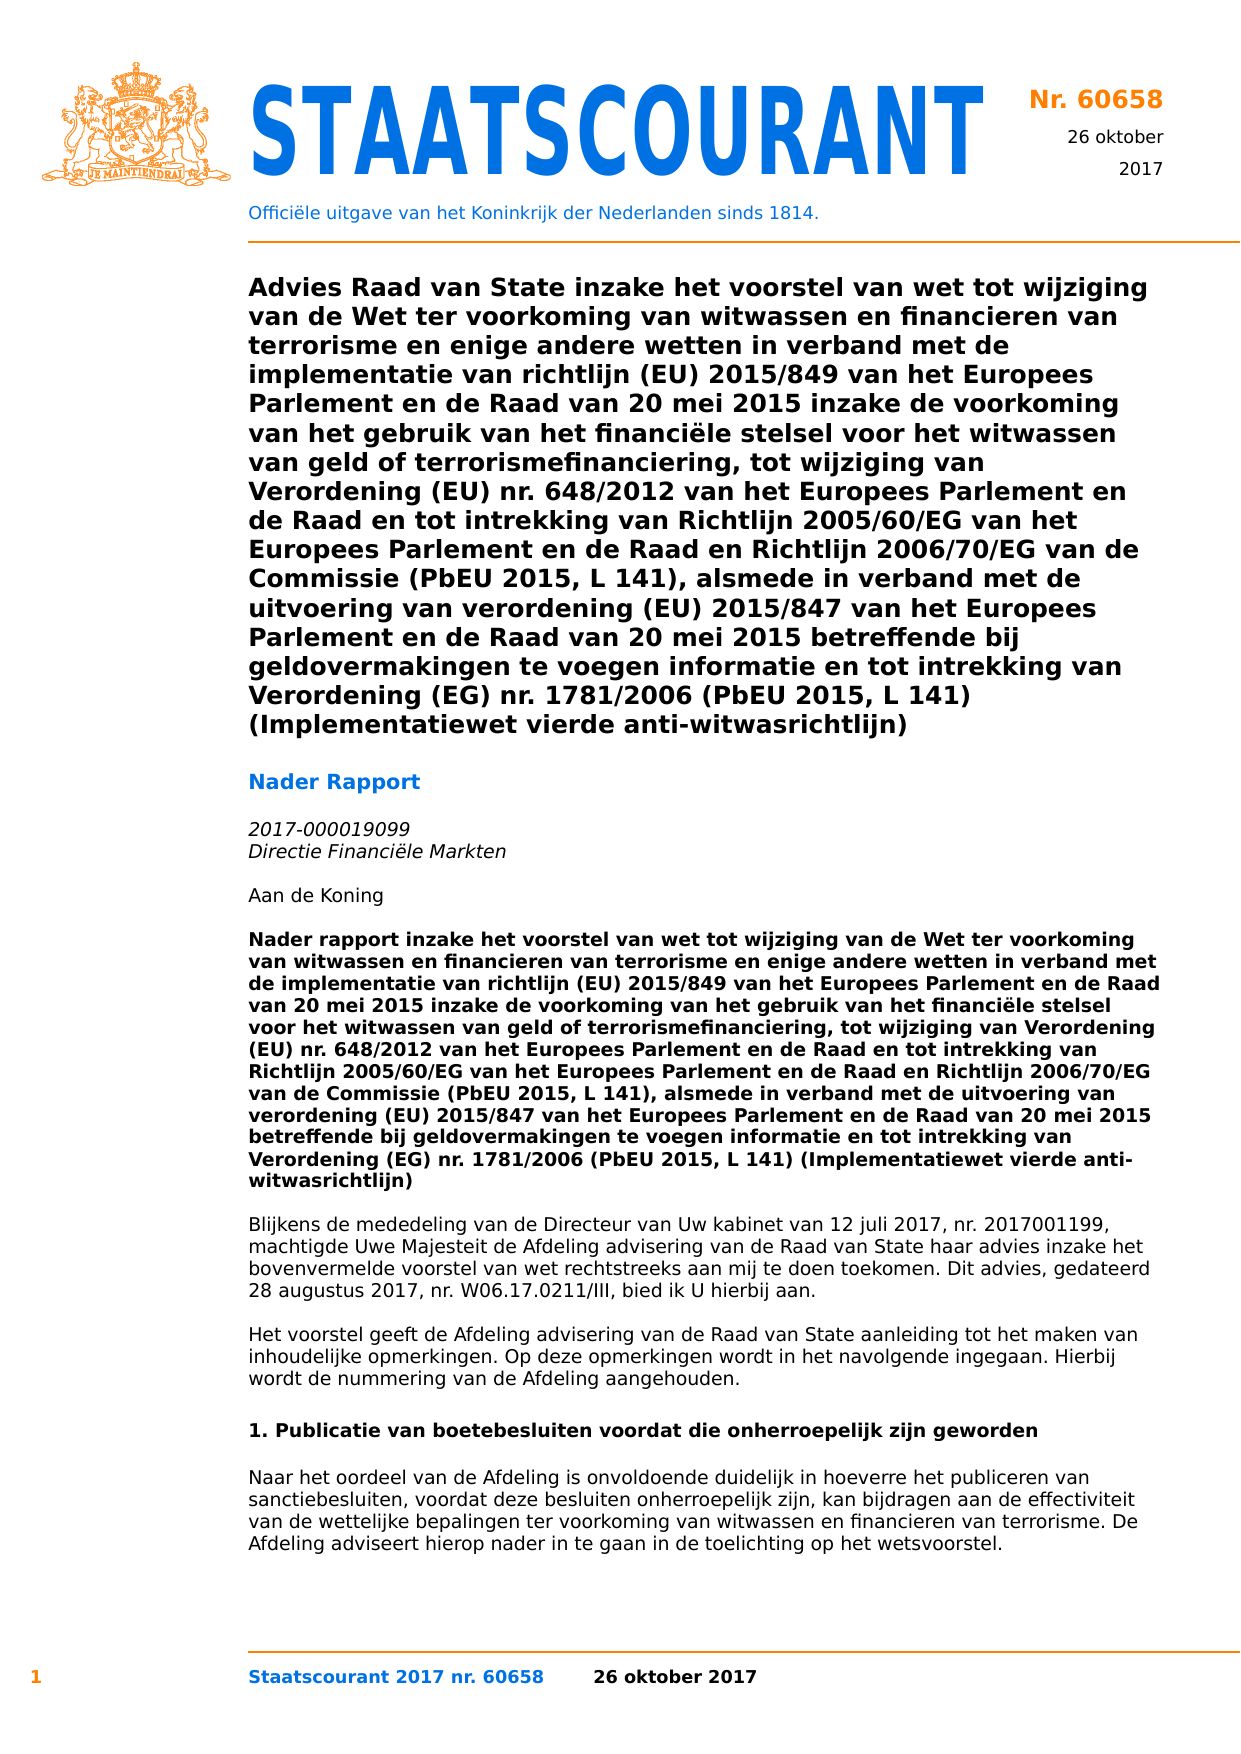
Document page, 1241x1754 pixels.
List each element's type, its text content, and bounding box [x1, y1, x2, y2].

text Aan de Koning [248, 885, 1163, 907]
table_header STAATSCOURANT [248, 62, 998, 203]
text Nader rapport inzake het voorstel van wet tot wijziging van de Wet ter voorkoming van witwassen en financieren van terrorisme en enige andere wetten in verband met de implementatie van richtlijn (EU) 2015/849 van het Europees Parlement en de Raad van 20 mei 2015 inzake de voorkoming van het gebruik van het financiële stelsel voor het witwassen van geld of terrorismefinanciering, tot wijziging van Verordening (EU) nr. 648/2012 van het Europees Parlement en de Raad en tot intrekking van Richtlijn 2005/60/EG van het Europees Parlement en de Raad en Richtlijn 2006/70/EG van de Commissie (PbEU 2015, L 141), alsmede in verband met de uitvoering van verordening (EU) 2015/847 van het Europees Parlement en de Raad van 20 mei 2015 betreffende bij geldovermakingen te voegen informatie en tot intrekking van Verordening (EG) nr. 1781/2006 (PbEU 2015, L 141) (Implementatiewet vierde anti-witwasrichtlijn) [248, 929, 1163, 1192]
text 2017-000019099 [248, 819, 1163, 841]
table_cell Officiële uitgave van het Koninkrijk der Nederlanden sinds 1814. [248, 203, 1240, 241]
text Blijkens de mededeling van de Directeur van Uw kabinet van 12 juli 2017, nr. 2017001199, machtigde Uwe Majesteit de Afdeling advisering van de Raad van State haar advies inzake het bovenvermelde voorstel van wet rechtstreeks aan mij te doen toekomen. Dit advies, gedateerd 28 augustus 2017, nr. W06.17.0211/III, bied ik U hierbij aan. [248, 1214, 1163, 1302]
table_cell 2017 [998, 153, 1240, 203]
table_header [25, 62, 248, 241]
table_cell 26 oktober [998, 121, 1240, 153]
subtitle Nader Rapport [248, 770, 1163, 794]
subtitle 1. Publicatie van boetebesluiten voordat die onherroepelijk zijn geworden [248, 1420, 1163, 1442]
text Naar het oordeel van de Afdeling is onvoldoende duidelijk in hoeverre het publiceren van sanctiebesluiten, voordat deze besluiten onherroepelijk zijn, kan bijdragen aan de effectiviteit van de wettelijke bepalingen ter voorkoming van witwassen en financieren van terrorisme. De Afdeling adviseert hierop nader in te gaan in de toelichting op het wetsvoorstel. [248, 1467, 1163, 1555]
text Directie Financiële Markten [248, 841, 1163, 863]
table_header Nr. 60658 [998, 62, 1240, 121]
subtitle Advies Raad van State inzake het voorstel van wet tot wijziging van de Wet ter voorkoming van witwassen en financieren van terrorisme en enige andere wetten in verband met de implementatie van richtlijn (EU) 2015/849 van het Europees Parlement en de Raad van 20 mei 2015 inzake de voorkoming van het gebruik van het financiële stelsel voor het witwassen van geld of terrorismefinanciering, tot wijziging van Verordening (EU) nr. 648/2012 van het Europees Parlement en de Raad en tot intrekking van Richtlijn 2005/60/EG van het Europees Parlement en de Raad en Richtlijn 2006/70/EG van de Commissie (PbEU 2015, L 141), alsmede in verband met de uitvoering van verordening (EU) 2015/847 van het Europees Parlement en de Raad van 20 mei 2015 betreffende bij geldovermakingen te voegen informatie en tot intrekking van Verordening (EG) nr. 1781/2006 (PbEU 2015, L 141) (Implementatiewet vierde anti-witwasrichtlijn) [248, 273, 1163, 740]
text Het voorstel geeft de Afdeling advisering van de Raad van State aanleiding tot het maken van inhoudelijke opmerkingen. Op deze opmerkingen wordt in het navolgende ingegaan. Hierbij wordt de nummering van de Afdeling aangehouden. [248, 1324, 1163, 1390]
picture [41, 62, 231, 186]
